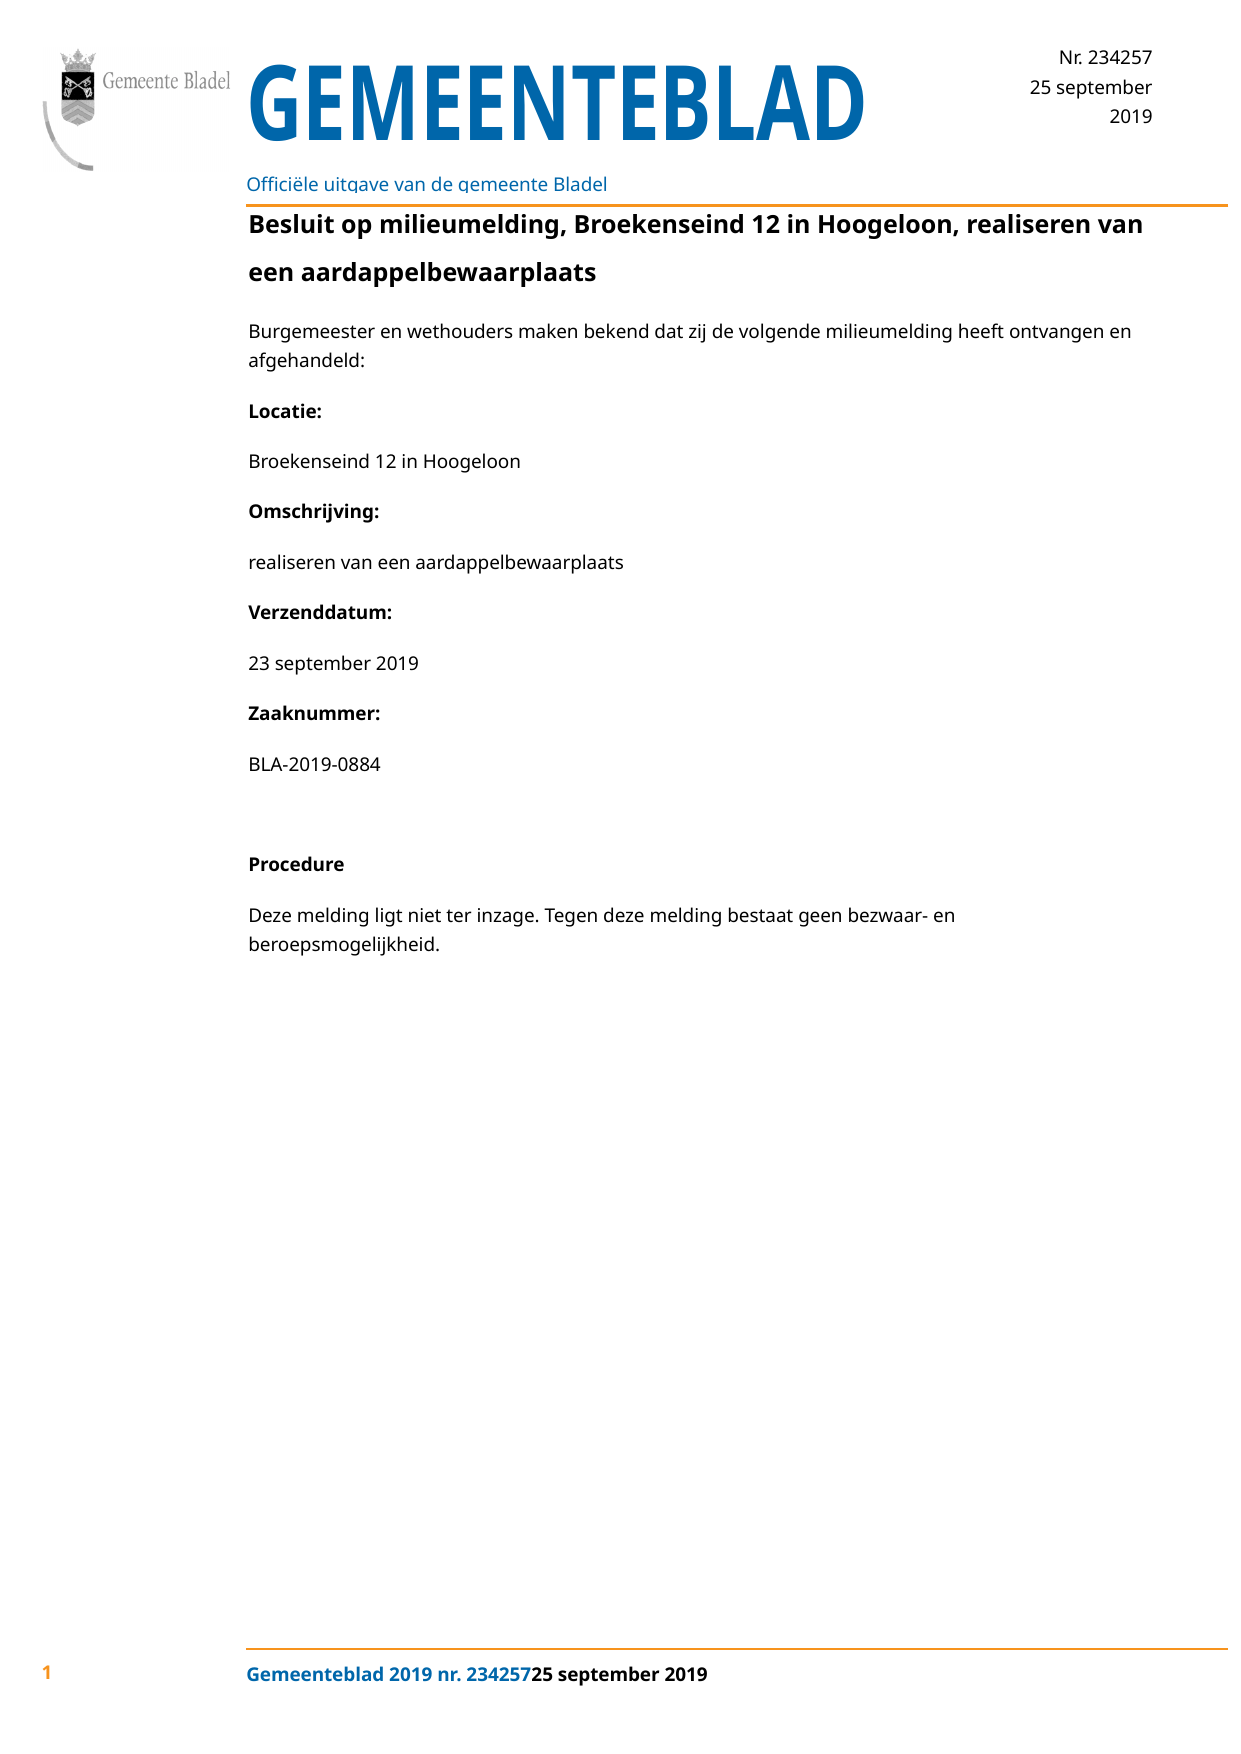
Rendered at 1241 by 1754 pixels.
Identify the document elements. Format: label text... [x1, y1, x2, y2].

text Omschrijving: [248, 499, 1152, 524]
text BLA-2019-0884 [248, 751, 1152, 777]
text Locatie: [248, 398, 1152, 424]
text Verzenddatum: [248, 599, 1152, 625]
picture [41, 47, 231, 172]
text Burgemeester en wethouders maken bekend dat zij de volgende milieumelding heeft ontvangen en afgehandeld: [248, 318, 1152, 373]
text Deze melding ligt niet ter inzage. Tegen deze melding bestaat geen bezwaar- en beroepsmogelijkheid. [248, 902, 1152, 957]
text Procedure [248, 852, 1152, 877]
text 23 september 2019 [248, 650, 1152, 676]
text Zaaknummer: [248, 700, 1152, 726]
text Besluit op milieumelding, Broekenseind 12 in Hoogeloon, realiseren van een aardappelbewaarplaats [248, 207, 1152, 288]
text Broekenseind 12 in Hoogeloon [248, 448, 1152, 474]
text realiseren van een aardappelbewaarplaats [248, 549, 1152, 575]
